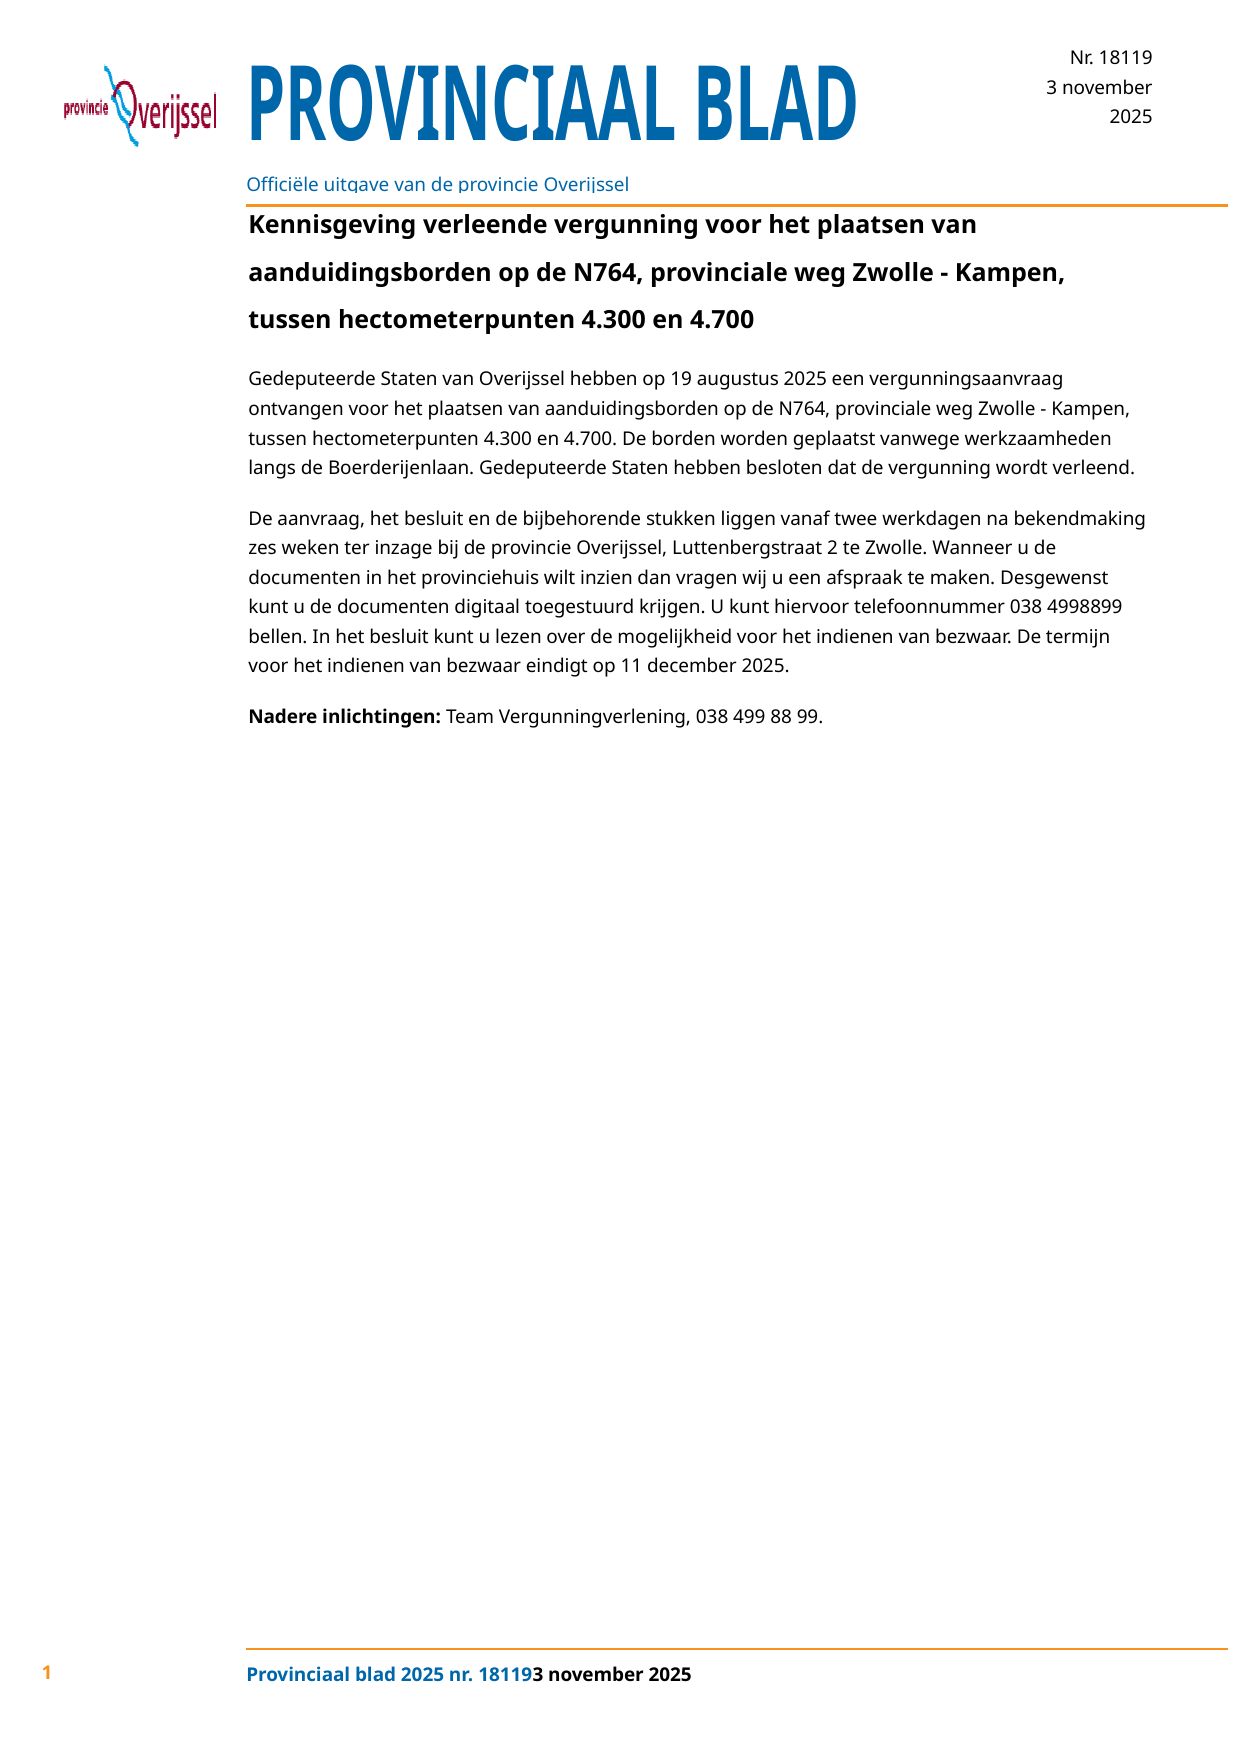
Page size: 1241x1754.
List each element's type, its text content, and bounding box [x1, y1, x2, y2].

text Kennisgeving verleende vergunning voor het plaatsen van aanduidingsborden op de N764, provinciale weg Zwolle - Kampen, tussen hectometerpunten 4.300 en 4.700 [248, 207, 1152, 336]
text Nadere inlichtingen: Team Vergunningverlening, 038 499 88 99. [248, 703, 1152, 729]
text Gedeputeerde Staten van Overijssel hebben op 19 augustus 2025 een vergunningsaanvraag ontvangen voor het plaatsen van aanduidingsborden op de N764, provinciale weg Zwolle - Kampen, tussen hectometerpunten 4.300 en 4.700. De borden worden geplaatst vanwege werkzaamheden langs de Boerderijenlaan. Gedeputeerde Staten hebben besloten dat de vergunning wordt verleend. [248, 366, 1152, 480]
text De aanvraag, het besluit en de bijbehorende stukken liggen vanaf twee werkdagen na bekendmaking zes weken ter inzage bij de provincie Overijssel, Luttenbergstraat 2 te Zwolle. Wanneer u de documenten in het provinciehuis wilt inzien dan vragen wij u een afspraak te maken. Desgewenst kunt u de documenten digitaal toegestuurd krijgen. U kunt hiervoor telefoonnummer 038 4998899 bellen. In het besluit kunt u lezen over de mogelijkheid voor het indienen van bezwaar. De termijn voor het indienen van bezwaar eindigt op 11 december 2025. [248, 505, 1152, 678]
picture [41, 47, 231, 172]
